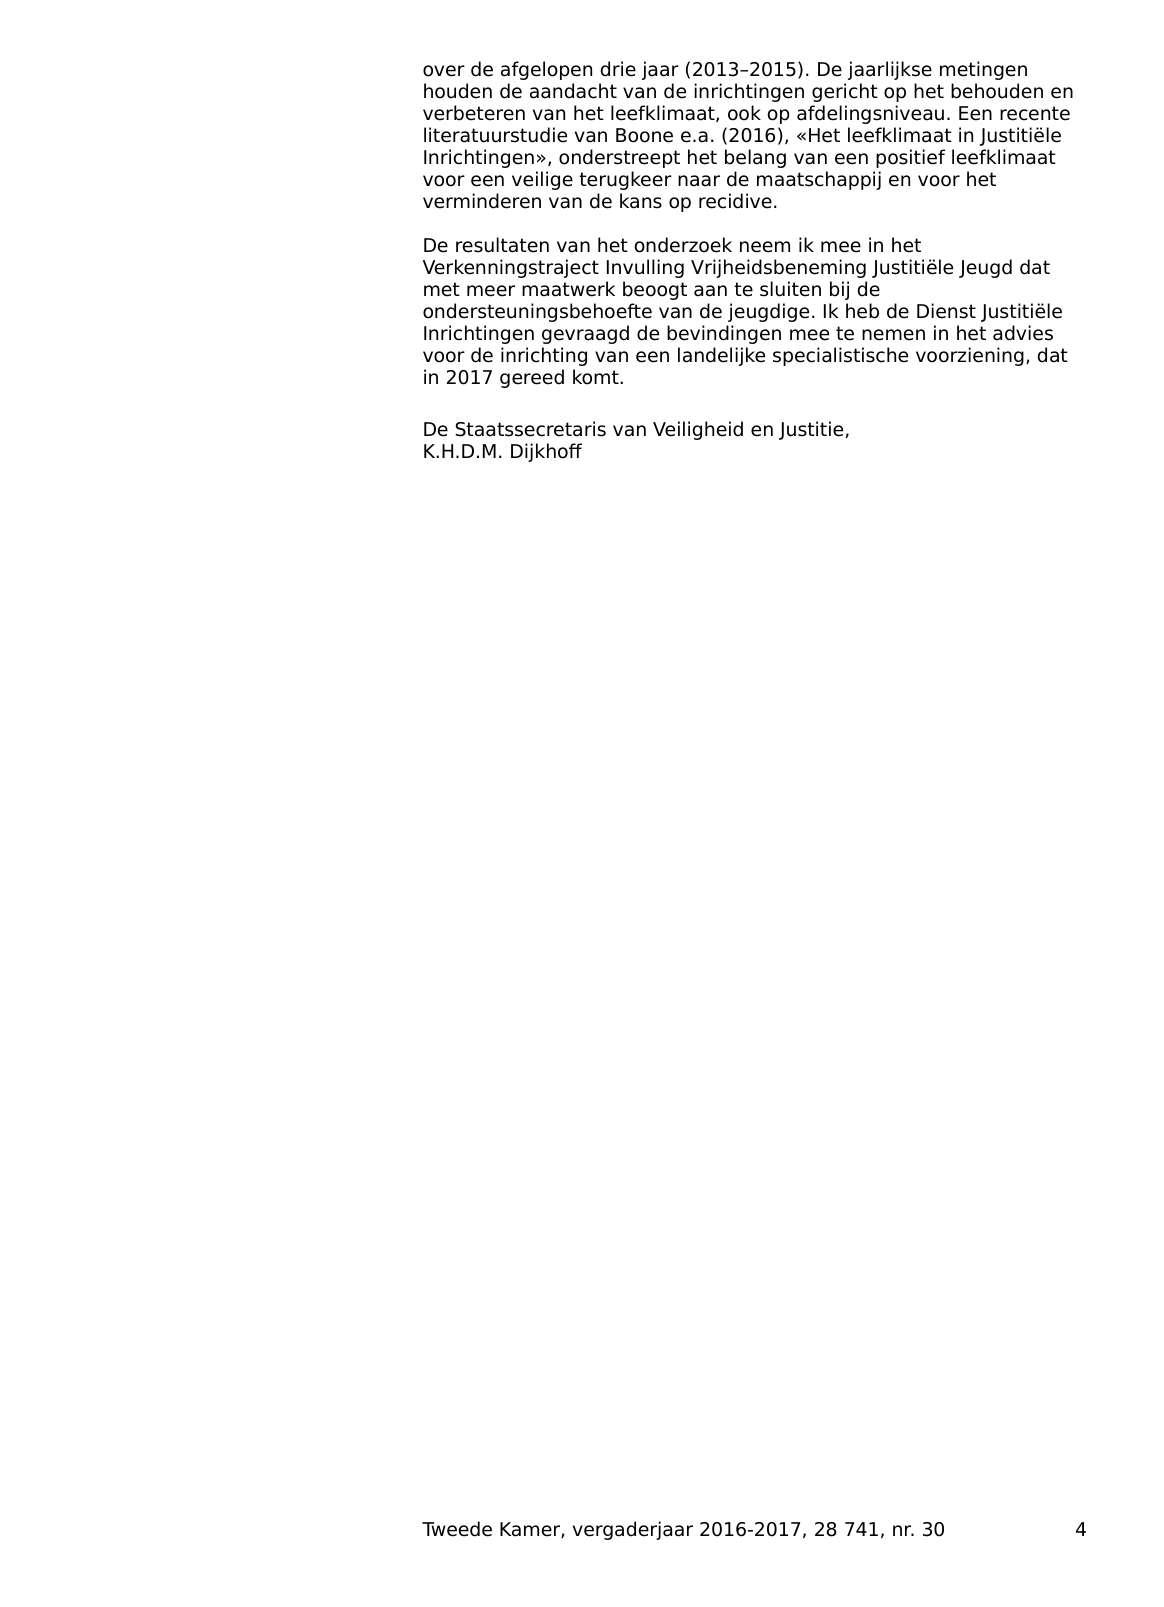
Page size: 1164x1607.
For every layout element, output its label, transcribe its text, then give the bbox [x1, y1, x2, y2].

text over de afgelopen drie jaar (2013–2015). De jaarlijkse metingen houden de aandacht van de inrichtingen gericht op het behouden en verbeteren van het leefklimaat, ook op afdelingsniveau. Een recente literatuurstudie van Boone e.a. (2016), «Het leefklimaat in Justitiële Inrichtingen», onderstreept het belang van een positief leefklimaat voor een veilige terugkeer naar de maatschappij en voor het verminderen van de kans op recidive. [422, 59, 1087, 213]
text De resultaten van het onderzoek neem ik mee in het Verkenningstraject Invulling Vrijheidsbeneming Justitiële Jeugd dat met meer maatwerk beoogt aan te sluiten bij de ondersteuningsbehoefte van de jeugdige. Ik heb de Dienst Justitiële Inrichtingen gevraagd de bevindingen mee te nemen in het advies voor de inrichting van een landelijke specialistische voorziening, dat in 2017 gereed komt. [422, 235, 1087, 389]
text De Staatssecretaris van Veiligheid en Justitie, K.H.D.M. Dijkhoff [422, 419, 1087, 463]
